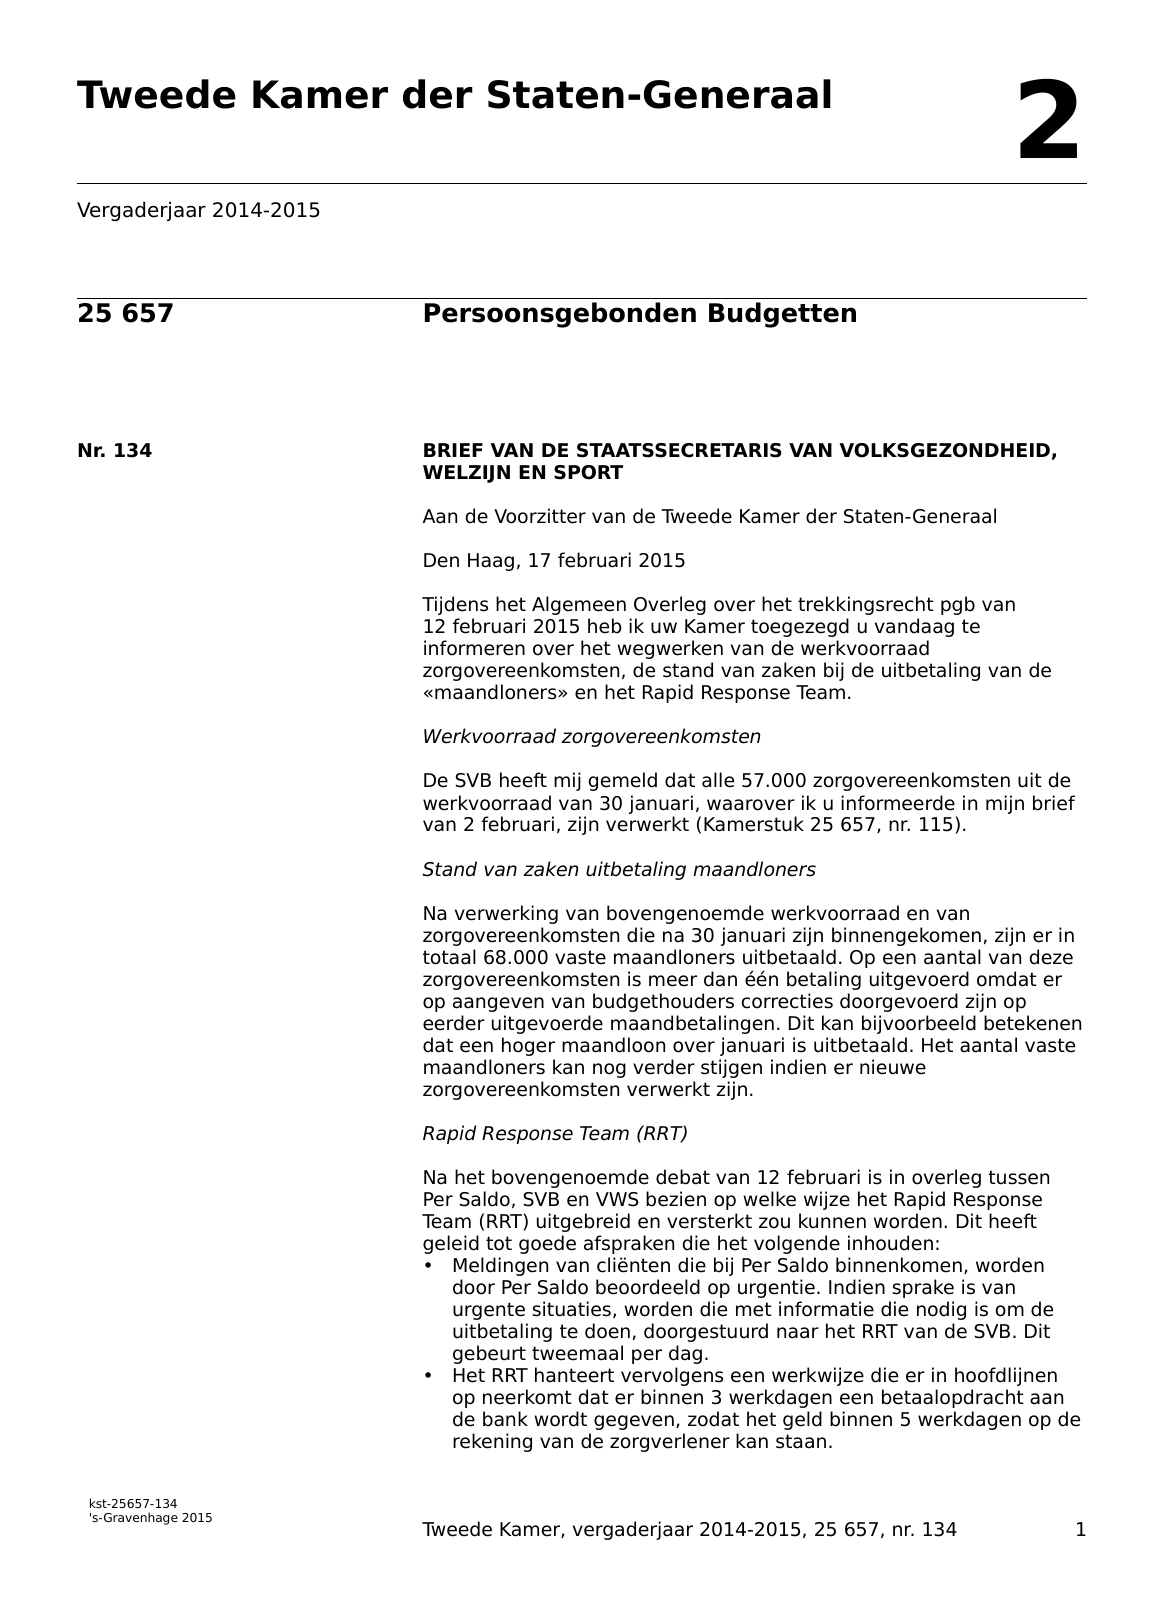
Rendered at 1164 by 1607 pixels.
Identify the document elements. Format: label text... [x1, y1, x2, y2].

text kst-25657-134 [88, 1497, 323, 1511]
text Na verwerking van bovengenoemde werkvoorraad en van zorgovereenkomsten die na 30 januari zijn binnengekomen, zijn er in totaal 68.000 vaste maandloners uitbetaald. Op een aantal van deze zorgovereenkomsten is meer dan één betaling uitgevoerd omdat er op aangeven van budgethouders correcties doorgevoerd zijn op eerder uitgevoerde maandbetalingen. Dit kan bijvoorbeeld betekenen dat een hoger maandloon over januari is uitbetaald. Het aantal vaste maandloners kan nog verder stijgen indien er nieuwe zorgovereenkomsten verwerkt zijn. [422, 903, 1087, 1101]
text • Het RRT hanteert vervolgens een werkwijze die er in hoofdlijnen op neerkomt dat er binnen 3 werkdagen een betaalopdracht aan de bank wordt gegeven, zodat het geld binnen 5 werkdagen op de rekening van de zorgverlener kan staan. [422, 1365, 1087, 1453]
subtitle Nr. 134 BRIEF VAN DE STAATSSECRETARIS VAN VOLKSGEZONDHEID, WELZIJN EN SPORT [77, 440, 1087, 484]
subtitle Werkvoorraad zorgovereenkomsten [422, 726, 1087, 748]
text Aan de Voorzitter van de Tweede Kamer der Staten-Generaal [422, 506, 1087, 528]
subtitle 25 657 Persoonsgebonden Budgetten [77, 299, 1087, 329]
table_header Tweede Kamer der Staten-Generaal [77, 59, 886, 183]
text • Meldingen van cliënten die bij Per Saldo binnenkomen, worden door Per Saldo beoordeeld op urgentie. Indien sprake is van urgente situaties, worden die met informatie die nodig is om de uitbetaling te doen, doorgestuurd naar het RRT van de SVB. Dit gebeurt tweemaal per dag. [422, 1255, 1087, 1365]
subtitle Stand van zaken uitbetaling maandloners [422, 858, 1087, 881]
table_header 2 [886, 59, 1087, 183]
text 's-Gravenhage 2015 [88, 1511, 323, 1525]
subtitle Rapid Response Team (RRT) [422, 1123, 1087, 1145]
text Tijdens het Algemeen Overleg over het trekkingsrecht pgb van 12 februari 2015 heb ik uw Kamer toegezegd u vandaag te informeren over het wegwerken van de werkvoorraad zorgovereenkomsten, de stand van zaken bij de uitbetaling van de «maandloners» en het Rapid Response Team. [422, 594, 1087, 704]
table_cell Vergaderjaar 2014-2015 [77, 184, 1087, 298]
text Na het bovengenoemde debat van 12 februari is in overleg tussen Per Saldo, SVB en VWS bezien op welke wijze het Rapid Response Team (RRT) uitgebreid en versterkt zou kunnen worden. Dit heeft geleid tot goede afspraken die het volgende inhouden: [422, 1167, 1087, 1255]
text De SVB heeft mij gemeld dat alle 57.000 zorgovereenkomsten uit de werkvoorraad van 30 januari, waarover ik u informeerde in mijn brief van 2 februari, zijn verwerkt (Kamerstuk 25 657, nr. 115). [422, 770, 1087, 836]
text Den Haag, 17 februari 2015 [422, 550, 1087, 572]
